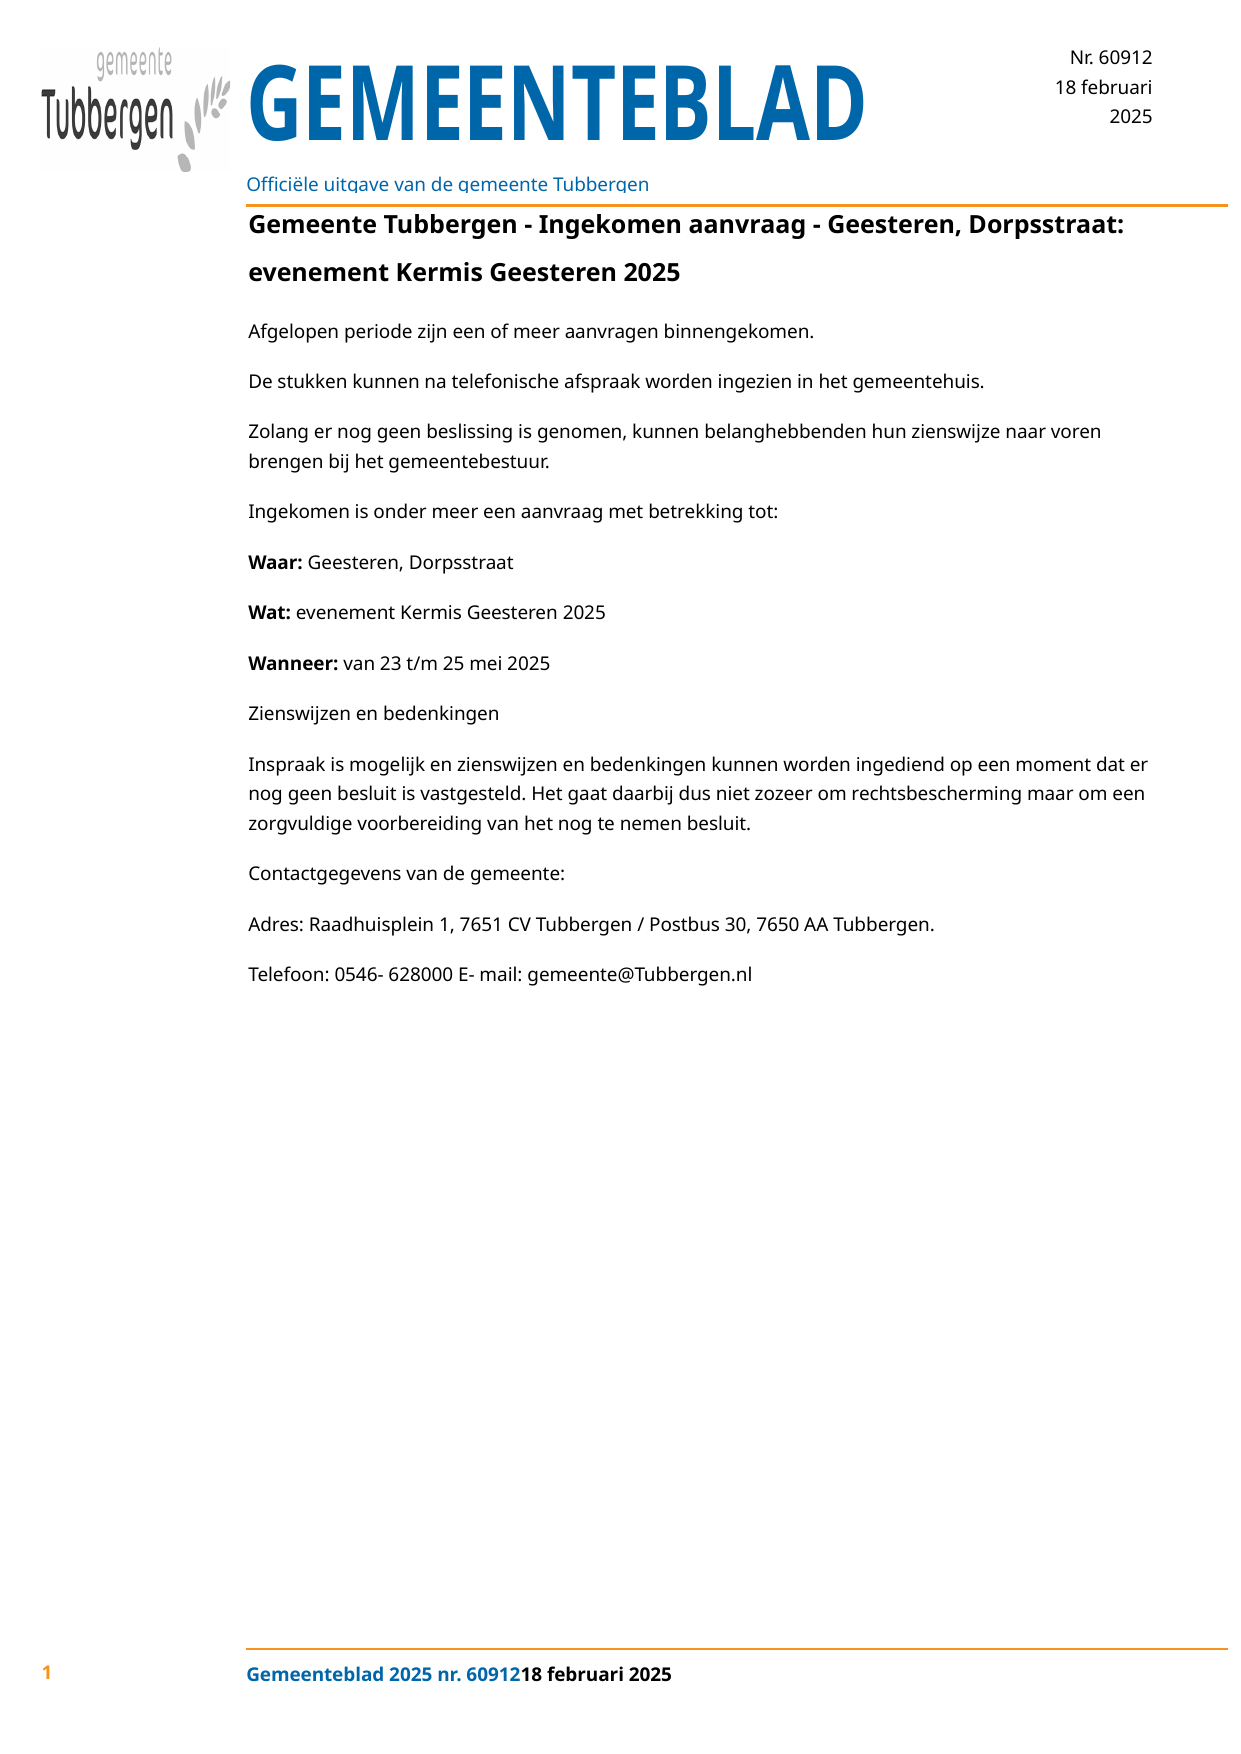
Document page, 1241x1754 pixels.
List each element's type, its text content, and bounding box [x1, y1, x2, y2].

text Contactgegevens van de gemeente: [248, 860, 1152, 886]
text Inspraak is mogelijk en zienswijzen en bedenkingen kunnen worden ingediend op een moment dat er nog geen besluit is vastgesteld. Het gaat daarbij dus niet zozeer om rechtsbescherming maar om een zorgvuldige voorbereiding van het nog te nemen besluit. [248, 751, 1152, 836]
text Adres: Raadhuisplein 1, 7651 CV Tubbergen / Postbus 30, 7650 AA Tubbergen. [248, 911, 1152, 937]
text Ingekomen is onder meer een aanvraag met betrekking tot: [248, 499, 1152, 524]
text De stukken kunnen na telefonische afspraak worden ingezien in het gemeentehuis. [248, 368, 1152, 394]
text Zolang er nog geen beslissing is genomen, kunnen belanghebbenden hun zienswijze naar voren brengen bij het gemeentebestuur. [248, 419, 1152, 474]
text Waar: Geesteren, Dorpsstraat [248, 549, 1152, 575]
text Telefoon: 0546- 628000 E- mail: gemeente@Tubbergen.nl [248, 961, 1152, 987]
text Zienswijzen en bedenkingen [248, 700, 1152, 726]
text Gemeente Tubbergen - Ingekomen aanvraag - Geesteren, Dorpsstraat: evenement Kermis Geesteren 2025 [248, 207, 1152, 288]
picture [41, 47, 231, 172]
text Wat: evenement Kermis Geesteren 2025 [248, 599, 1152, 625]
text Afgelopen periode zijn een of meer aanvragen binnengekomen. [248, 318, 1152, 344]
text Wanneer: van 23 t/m 25 mei 2025 [248, 650, 1152, 676]
